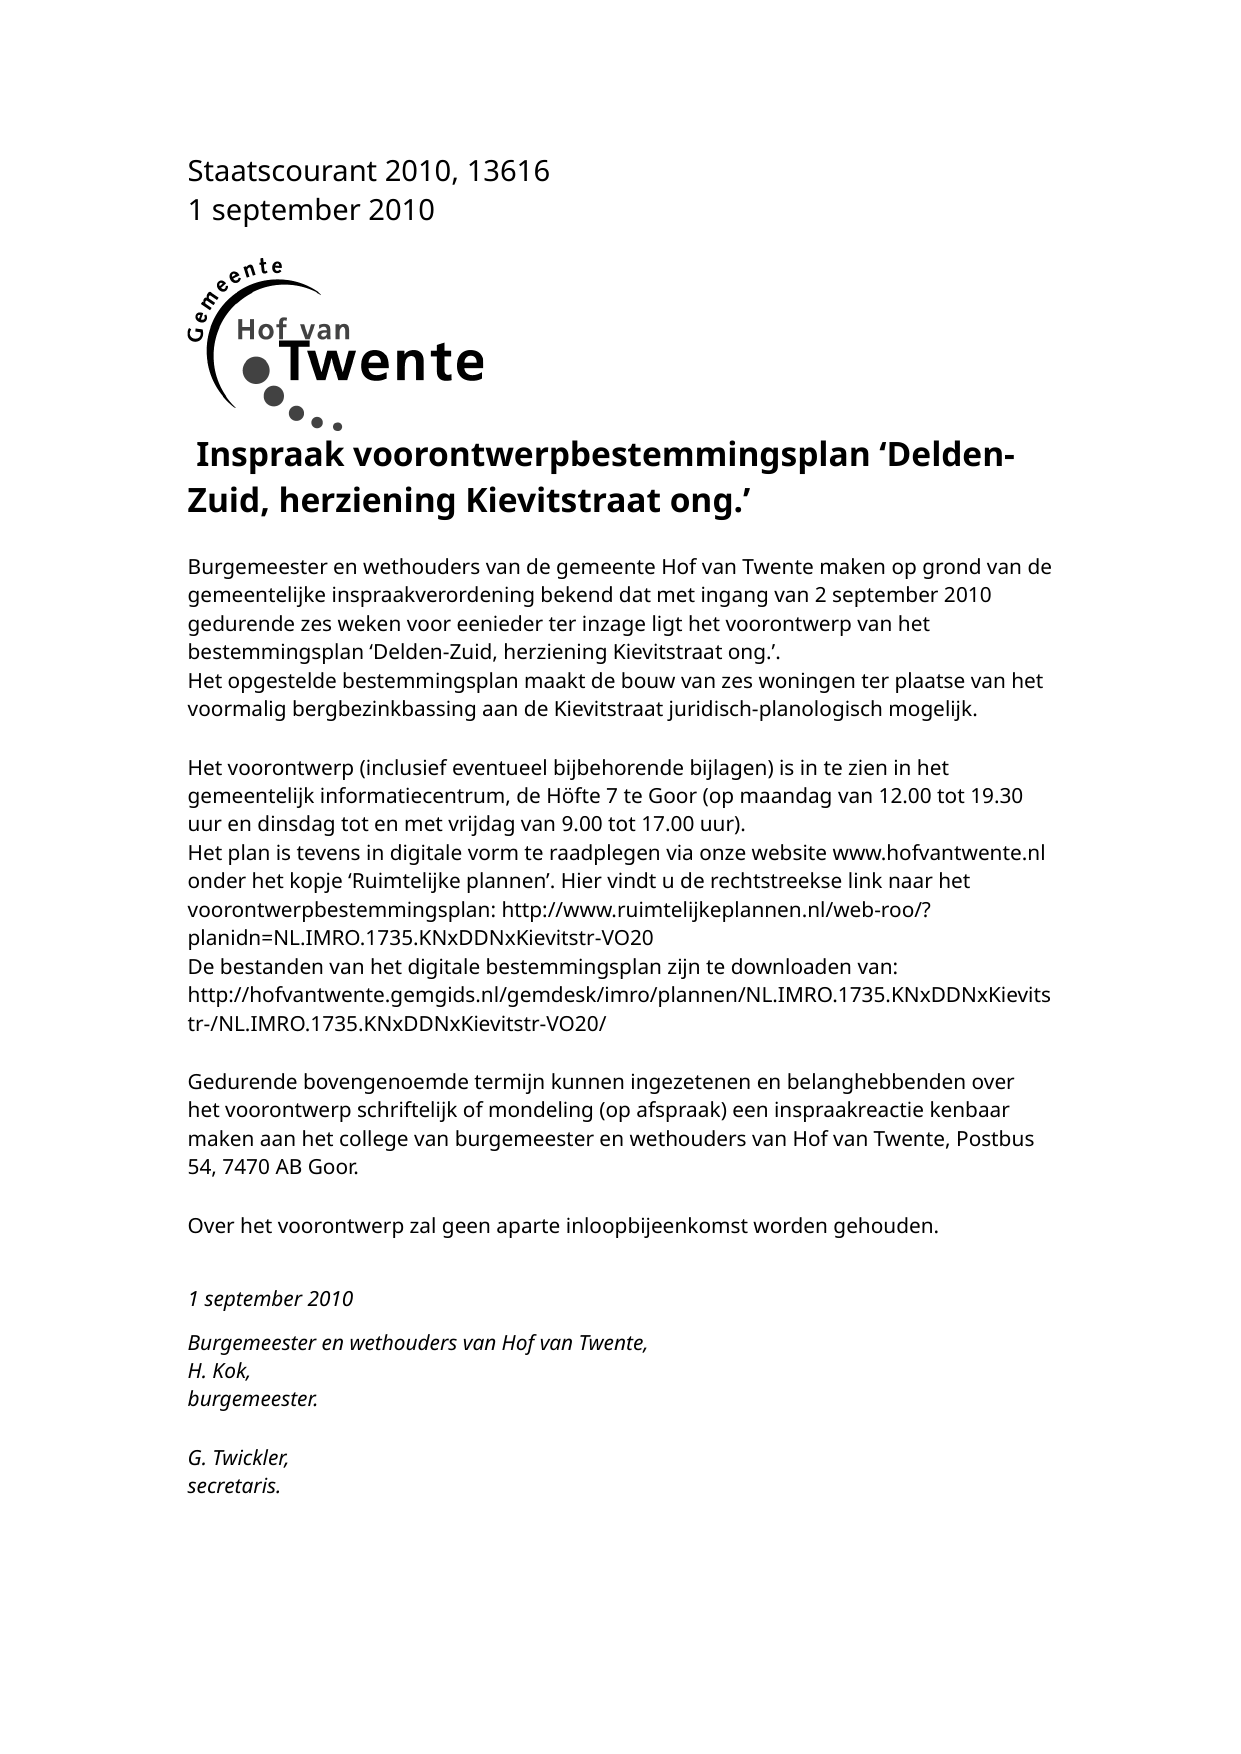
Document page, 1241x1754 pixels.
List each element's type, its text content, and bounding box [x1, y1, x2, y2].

picture [187, 258, 484, 431]
text De bestanden van het digitale bestemmingsplan zijn te downloaden van: http://hofvantwente.gemgids.nl/gemdesk/imro/plannen/NL.IMRO.1735.KNxDDNxKievitstr-/NL.IMRO.1735.KNxDDNxKievitstr-VO20/ [187, 952, 1053, 1037]
text Burgemeester en wethouders van de gemeente Hof van Twente maken op grond van de gemeentelijke inspraakverordening bekend dat met ingang van 2 september 2010 gedurende zes weken voor eenieder ter inzage ligt het voorontwerp van het bestemmingsplan ‘Delden-Zuid, herziening Kievitstraat ong.’. [187, 552, 1053, 666]
text Staatscourant 2010, 13616 [187, 150, 1053, 190]
subtitle Inspraak voorontwerpbestemmingsplan ‘Delden-Zuid, herziening Kievitstraat ong.’ [187, 271, 1053, 522]
text burgemeester. [187, 1384, 1053, 1413]
text Het opgestelde bestemmingsplan maakt de bouw van zes woningen ter plaatse van het voormalig bergbezinkbassing aan de Kievitstraat juridisch-planologisch mogelijk. [187, 666, 1053, 723]
text Gedurende bovengenoemde termijn kunnen ingezetenen en belanghebbenden over het voorontwerp schriftelijk of mondeling (op afspraak) een inspraakreactie kenbaar maken aan het college van burgemeester en wethouders van Hof van Twente, Postbus 54, 7470 AB Goor. [187, 1067, 1053, 1181]
text 1 september 2010 [187, 1284, 1053, 1313]
text 1 september 2010 [187, 190, 1053, 229]
text G. Twickler, [187, 1443, 1053, 1471]
text H. Kok, [187, 1356, 1053, 1384]
text Over het voorontwerp zal geen aparte inloopbijeenkomst worden gehouden. [187, 1211, 1053, 1239]
text Het plan is tevens in digitale vorm te raadplegen via onze website www.hofvantwente.nl onder het kopje ‘Ruimtelijke plannen’. Hier vindt u de rechtstreekse link naar het voorontwerpbestemmingsplan: http://www.ruimtelijkeplannen.nl/web-roo/?planidn=NL.IMRO.1735.KNxDDNxKievitstr-VO20 [187, 838, 1053, 952]
text Het voorontwerp (inclusief eventueel bijbehorende bijlagen) is in te zien in het gemeentelijk informatiecentrum, de Höfte 7 te Goor (op maandag van 12.00 tot 19.30 uur en dinsdag tot en met vrijdag van 9.00 tot 17.00 uur). [187, 753, 1053, 838]
text secretaris. [187, 1471, 1053, 1500]
text Burgemeester en wethouders van Hof van Twente, [187, 1328, 1053, 1356]
